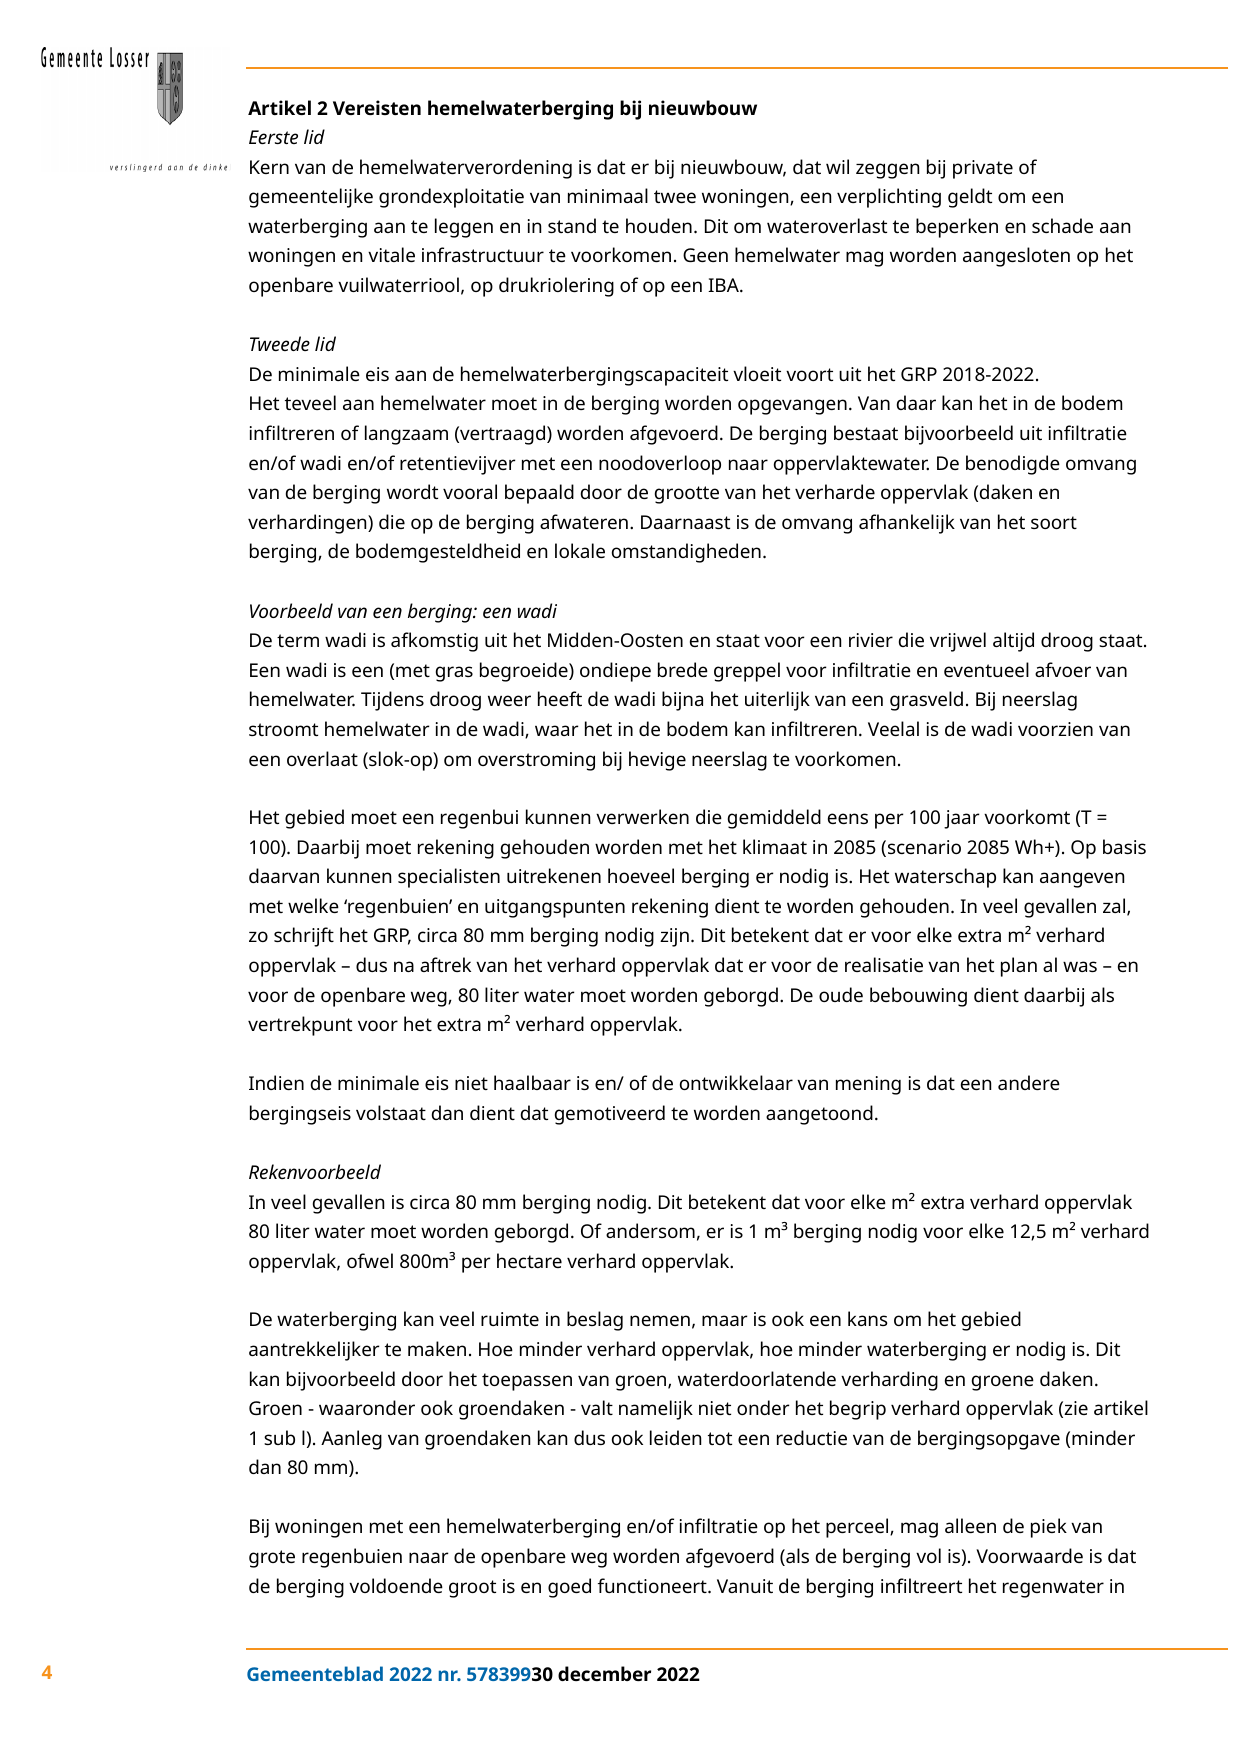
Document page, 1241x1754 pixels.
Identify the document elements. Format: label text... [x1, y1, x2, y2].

picture [41, 47, 231, 172]
text De minimale eis aan de hemelwaterbergingscapaciteit vloeit voort uit het GRP 2018-2022. [248, 361, 1152, 387]
table_header Rekenvoorbeeld In veel gevallen is circa 80 mm berging nodig. Dit betekent dat voor elke m² extra verhard oppervlak 80 liter water moet worden geborgd. Of andersom, er is 1 m³ berging nodig voor elke 12,5 m² verhard oppervlak, ofwel 800m³ per hectare verhard oppervlak. [248, 1159, 1152, 1274]
text Artikel 2 Vereisten hemelwaterberging bij nieuwbouw [248, 95, 1152, 121]
text Bij woningen met een hemelwaterberging en/of infiltratie op het perceel, mag alleen de piek van grote regenbuien naar de openbare weg worden afgevoerd (als de berging vol is). Voorwaarde is dat de berging voldoende groot is en goed functioneert. Vanuit de berging infiltreert het regenwater in [248, 1514, 1152, 1599]
text Eerste lid [248, 124, 1152, 150]
text De waterberging kan veel ruimte in beslag nemen, maar is ook een kans om het gebied aantrekkelijker te maken. Hoe minder verhard oppervlak, hoe minder waterberging er nodig is. Dit kan bijvoorbeeld door het toepassen van groen, waterdoorlatende verharding en groene daken. Groen - waaronder ook groendaken - valt namelijk niet onder het begrip verhard oppervlak (zie artikel 1 sub l). Aanleg van groendaken kan dus ook leiden tot een reductie van de bergingsopgave (minder dan 80 mm). [248, 1307, 1152, 1480]
table_header Voorbeeld van een berging: een wadi De term wadi is afkomstig uit het Midden-Oosten en staat voor een rivier die vrijwel altijd droog staat. Een wadi is een (met gras begroeide) ondiepe brede greppel voor infiltratie en eventueel afvoer van hemelwater. Tijdens droog weer heeft de wadi bijna het uiterlijk van een grasveld. Bij neerslag stroomt hemelwater in de wadi, waar het in de bodem kan infiltreren. Veelal is de wadi voorzien van een overlaat (slok-op) om overstroming bij hevige neerslag te voorkomen. [248, 598, 1152, 771]
text Het gebied moet een regenbui kunnen verwerken die gemiddeld eens per 100 jaar voorkomt (T = 100). Daarbij moet rekening gehouden worden met het klimaat in 2085 (scenario 2085 Wh+). Op basis daarvan kunnen specialisten uitrekenen hoeveel berging er nodig is. Het waterschap kan aangeven met welke ‘regenbuien’ en uitgangspunten rekening dient te worden gehouden. In veel gevallen zal, zo schrijft het GRP, circa 80 mm berging nodig zijn. Dit betekent dat er voor elke extra m² verhard oppervlak – dus na aftrek van het verhard oppervlak dat er voor de realisatie van het plan al was – en voor de openbare weg, 80 liter water moet worden geborgd. De oude bebouwing dient daarbij als vertrekpunt voor het extra m² verhard oppervlak. [248, 804, 1152, 1037]
text Het teveel aan hemelwater moet in de berging worden opgevangen. Van daar kan het in de bodem infiltreren of langzaam (vertraagd) worden afgevoerd. De berging bestaat bijvoorbeeld uit infiltratie en/of wadi en/of retentievijver met een noodoverloop naar oppervlaktewater. De benodigde omvang van de berging wordt vooral bepaald door de grootte van het verharde oppervlak (daken en verhardingen) die op de berging afwateren. Daarnaast is de omvang afhankelijk van het soort berging, de bodemgesteldheid en lokale omstandigheden. [248, 391, 1152, 564]
text Tweede lid [248, 331, 1152, 357]
text Kern van de hemelwaterverordening is dat er bij nieuwbouw, dat wil zeggen bij private of gemeentelijke grondexploitatie van minimaal twee woningen, een verplichting geldt om een waterberging aan te leggen en in stand te houden. Dit om wateroverlast te beperken en schade aan woningen en vitale infrastructuur te voorkomen. Geen hemelwater mag worden aangesloten op het openbare vuilwaterriool, op drukriolering of op een IBA. [248, 154, 1152, 298]
text Indien de minimale eis niet haalbaar is en/ of de ontwikkelaar van mening is dat een andere bergingseis volstaat dan dient dat gemotiveerd te worden aangetoond. [248, 1071, 1152, 1126]
